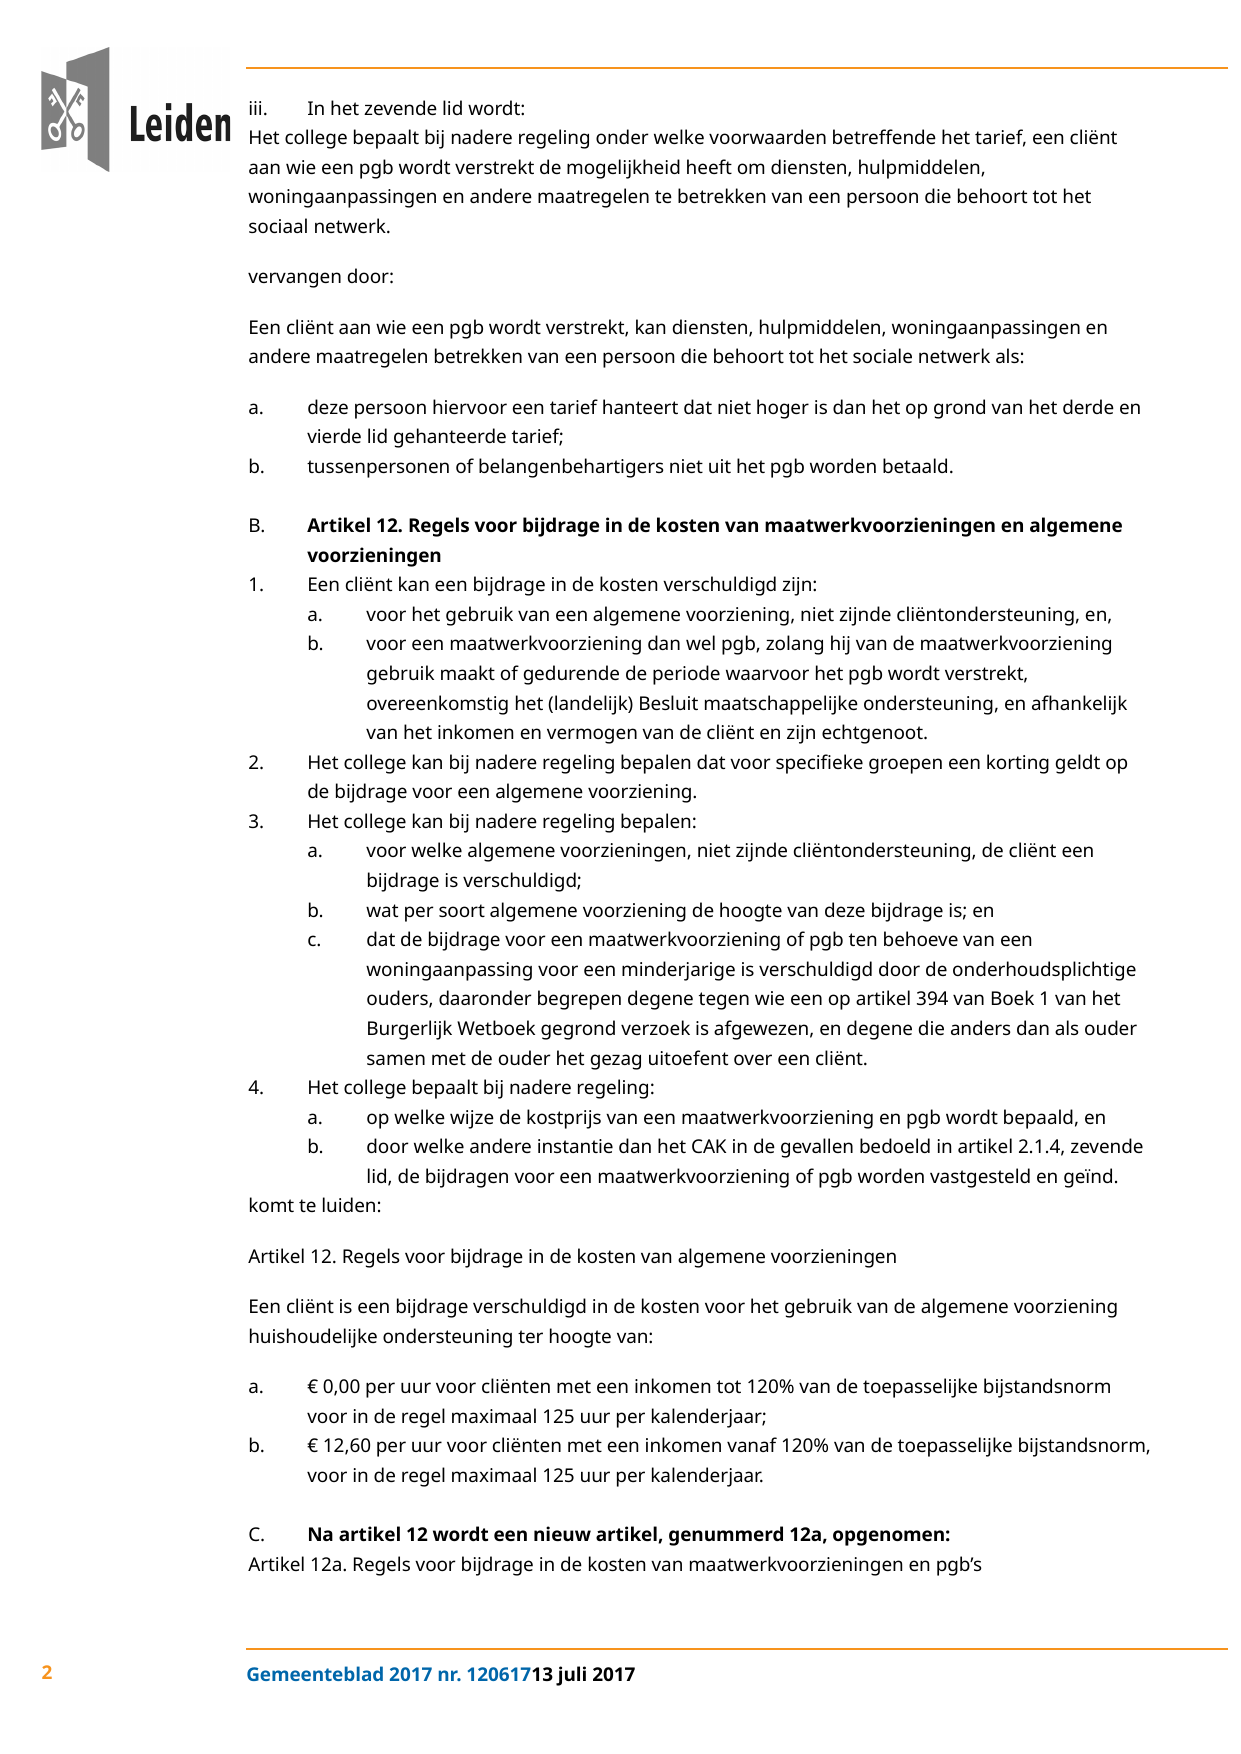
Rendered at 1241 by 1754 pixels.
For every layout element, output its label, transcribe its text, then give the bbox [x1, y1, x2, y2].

text Artikel 12a. Regels voor bijdrage in de kosten van maatwerkvoorzieningen en pgb’s [248, 1551, 1152, 1577]
text Het college bepaalt bij nadere regeling onder welke voorwaarden betreffende het tarief, een cliënt aan wie een pgb wordt verstrekt de mogelijkheid heeft om diensten, hulpmiddelen, woningaanpassingen en andere maatregelen te betrekken van een persoon die behoort tot het sociaal netwerk. [248, 124, 1152, 239]
text Een cliënt aan wie een pgb wordt verstrekt, kan diensten, hulpmiddelen, woningaanpassingen en andere maatregelen betrekken van een persoon die behoort tot het sociale netwerk als: [248, 314, 1152, 369]
text vervangen door: [248, 263, 1152, 289]
list voor een maatwerkvoorziening dan wel pgb, zolang hij van de maatwerkvoorziening gebruik maakt of gedurende de periode waarvoor het pgb wordt verstrekt, overeenkomstig het (landelijk) Besluit maatschappelijke ondersteuning, en afhankelijk van het inkomen en vermogen van de cliënt en zijn echtgenoot. [307, 631, 1152, 745]
list tussenpersonen of belangenbehartigers niet uit het pgb worden betaald. [248, 453, 1152, 479]
list door welke andere instantie dan het CAK in de gevallen bedoeld in artikel 2.1.4, zevende lid, de bijdragen voor een maatwerkvoorziening of pgb worden vastgesteld en geïnd. [307, 1133, 1152, 1189]
list Na artikel 12 wordt een nieuw artikel, genummerd 12a, opgenomen: [248, 1521, 1152, 1547]
list wat per soort algemene voorziening de hoogte van deze bijdrage is; en [307, 897, 1152, 923]
list voor welke algemene voorzieningen, niet zijnde cliëntondersteuning, de cliënt een bijdrage is verschuldigd; [307, 838, 1152, 893]
text komt te luiden: [248, 1193, 1152, 1218]
list Een cliënt kan een bijdrage in de kosten verschuldigd zijn: [248, 571, 1152, 597]
list Het college kan bij nadere regeling bepalen: [248, 808, 1152, 834]
list € 12,60 per uur voor cliënten met een inkomen vanaf 120% van de toepasselijke bijstandsnorm, voor in de regel maximaal 125 uur per kalenderjaar. [248, 1433, 1152, 1488]
list dat de bijdrage voor een maatwerkvoorziening of pgb ten behoeve van een woningaanpassing voor een minderjarige is verschuldigd door de onderhoudsplichtige ouders, daaronder begrepen degene tegen wie een op artikel 394 van Boek 1 van het Burgerlijk Wetboek gegrond verzoek is afgewezen, en degene die anders dan als ouder samen met de ouder het gezag uitoefent over een cliënt. [307, 926, 1152, 1071]
list op welke wijze de kostprijs van een maatwerkvoorziening en pgb wordt bepaald, en [307, 1104, 1152, 1130]
text Een cliënt is een bijdrage verschuldigd in de kosten voor het gebruik van de algemene voorziening huishoudelijke ondersteuning ter hoogte van: [248, 1293, 1152, 1349]
text Artikel 12. Regels voor bijdrage in de kosten van algemene voorzieningen [248, 1243, 1152, 1269]
list Artikel 12. Regels voor bijdrage in de kosten van maatwerkvoorzieningen en algemene voorzieningen [248, 512, 1152, 568]
list In het zevende lid wordt: [248, 95, 1152, 121]
list voor het gebruik van een algemene voorziening, niet zijnde cliëntondersteuning, en, [307, 601, 1152, 627]
list Het college kan bij nadere regeling bepalen dat voor specifieke groepen een korting geldt op de bijdrage voor een algemene voorziening. [248, 749, 1152, 804]
list € 0,00 per uur voor cliënten met een inkomen tot 120% van de toepasselijke bijstandsnorm voor in de regel maximaal 125 uur per kalenderjaar; [248, 1373, 1152, 1429]
list Het college bepaalt bij nadere regeling: [248, 1074, 1152, 1100]
list deze persoon hiervoor een tarief hanteert dat niet hoger is dan het op grond van het derde en vierde lid gehanteerde tarief; [248, 394, 1152, 449]
picture [41, 47, 231, 172]
